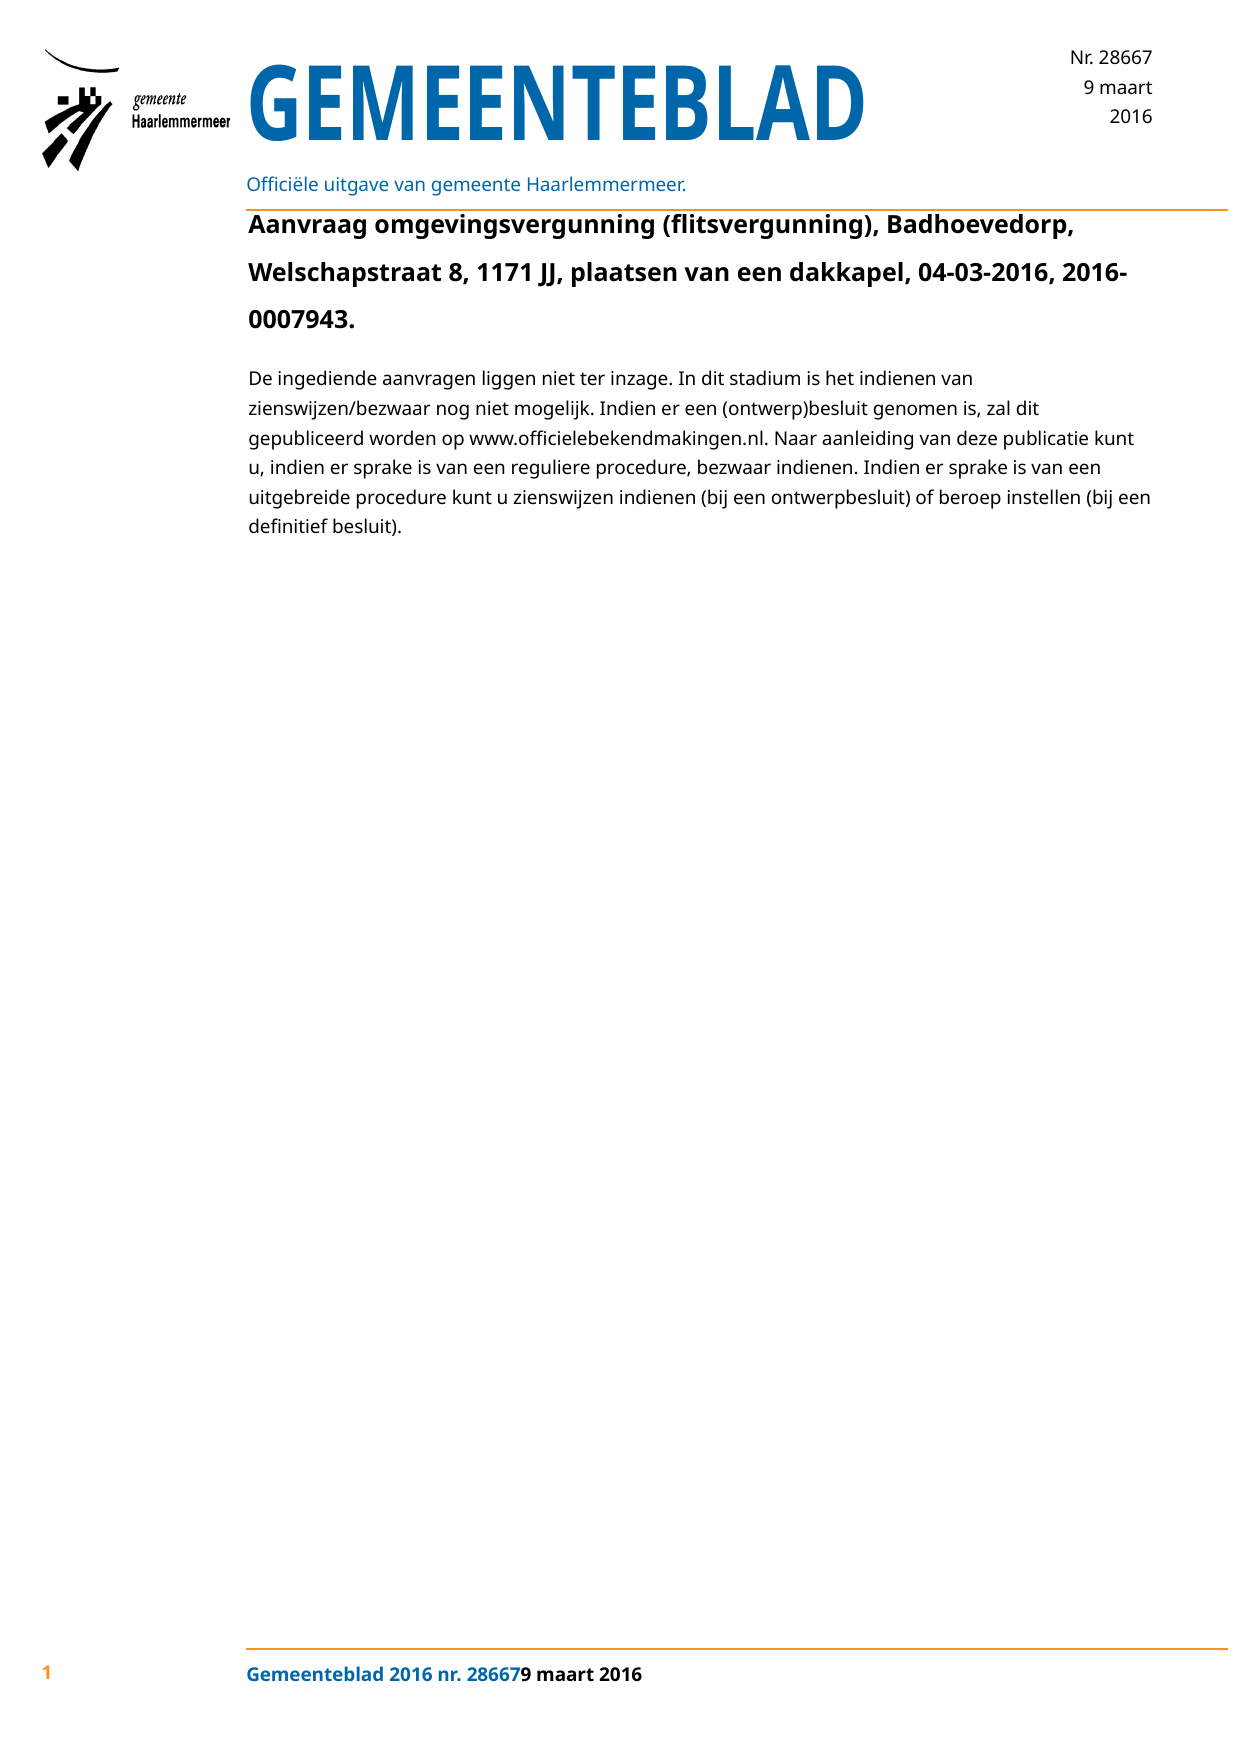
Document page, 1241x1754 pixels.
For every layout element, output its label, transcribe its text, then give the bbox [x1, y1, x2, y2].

text Aanvraag omgevingsvergunning (flitsvergunning), Badhoevedorp, Welschapstraat 8, 1171 JJ, plaatsen van een dakkapel, 04-03-2016, 2016-0007943. [248, 211, 1152, 336]
text De ingediende aanvragen liggen niet ter inzage. In dit stadium is het indienen van zienswijzen/bezwaar nog niet mogelijk. Indien er een (ontwerp)besluit genomen is, zal dit gepubliceerd worden op www.officielebekendmakingen.nl. Naar aanleiding van deze publicatie kunt u, indien er sprake is van een reguliere procedure, bezwaar indienen. Indien er sprake is van een uitgebreide procedure kunt u zienswijzen indienen (bij een ontwerpbesluit) of beroep instellen (bij een definitief besluit). [248, 366, 1152, 539]
picture [41, 47, 231, 172]
